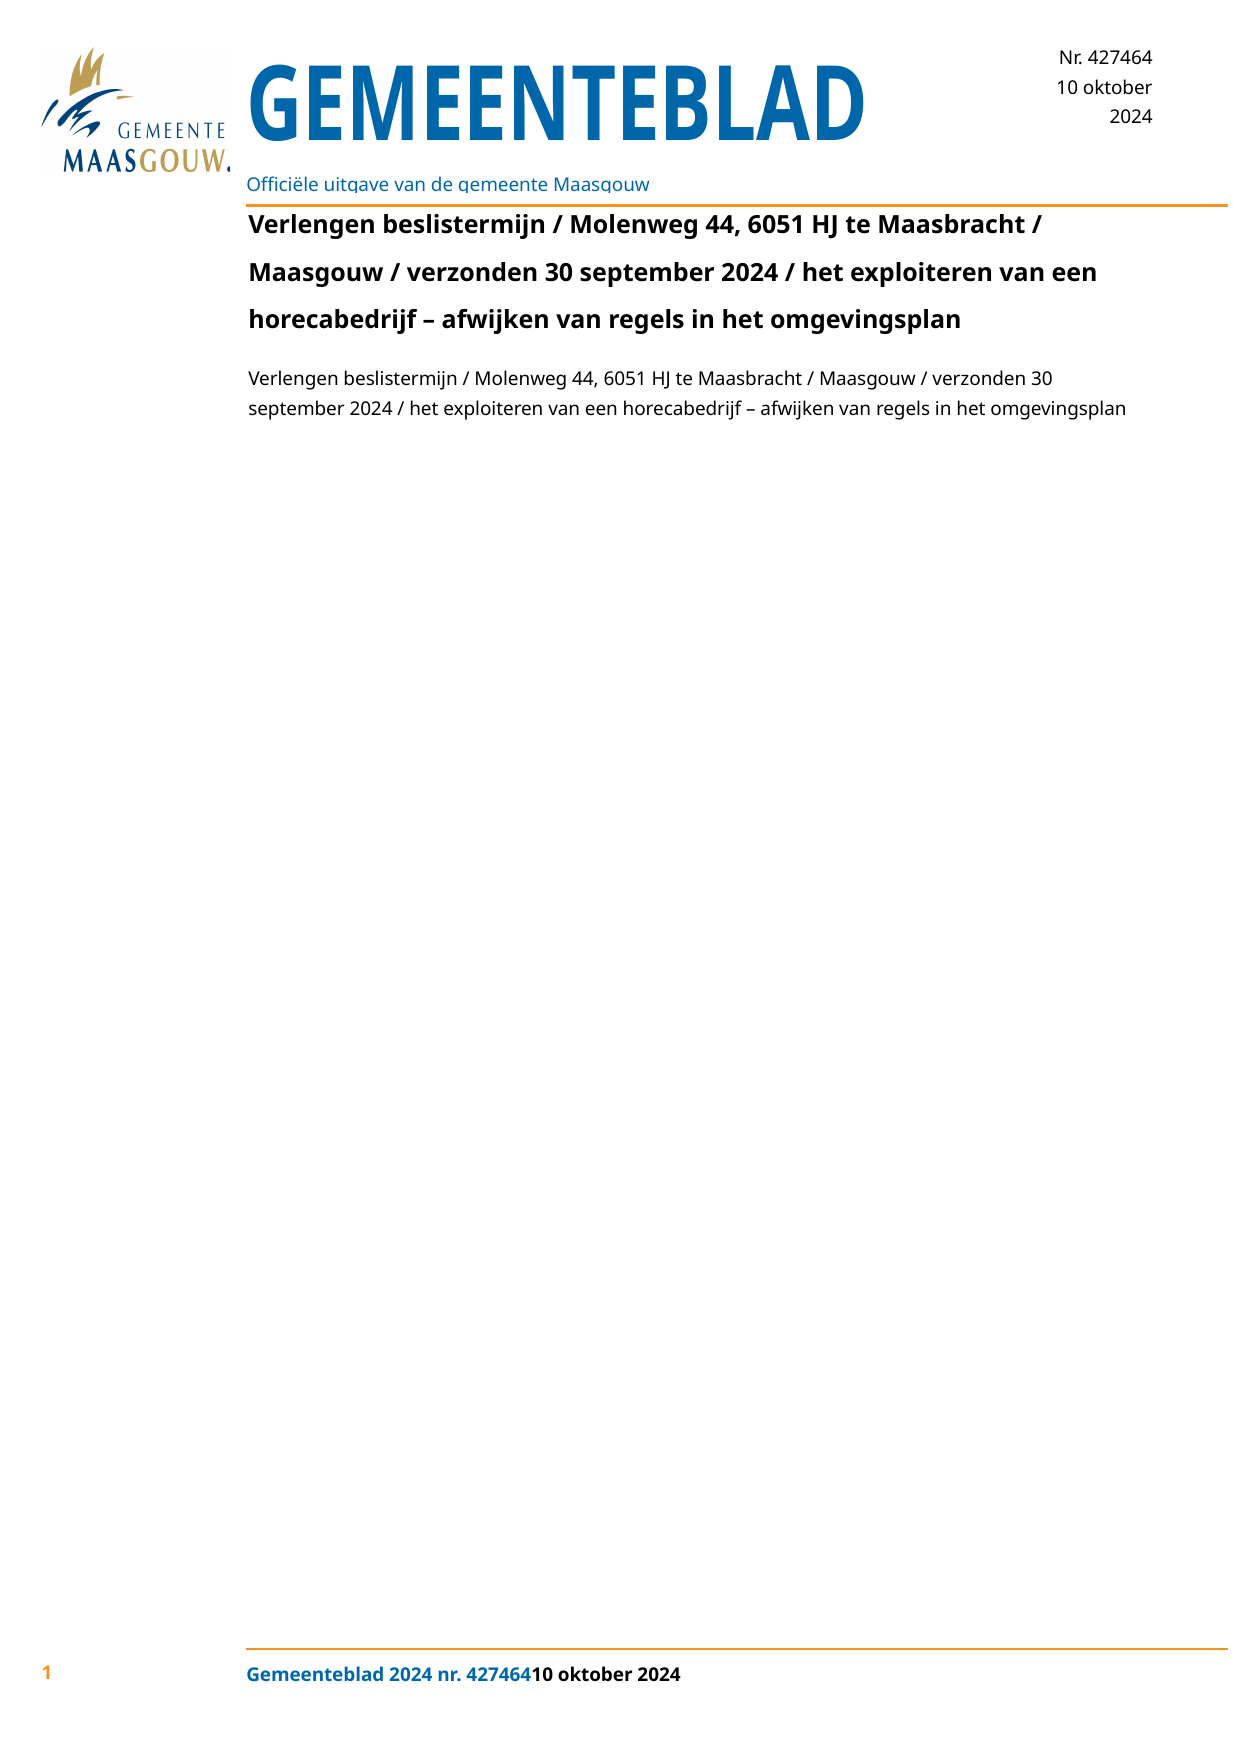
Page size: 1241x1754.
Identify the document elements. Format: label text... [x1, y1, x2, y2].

picture [41, 47, 231, 172]
text Verlengen beslistermijn / Molenweg 44, 6051 HJ te Maasbracht / Maasgouw / verzonden 30 september 2024 / het exploiteren van een horecabedrijf – afwijken van regels in het omgevingsplan [248, 207, 1152, 336]
text Verlengen beslistermijn / Molenweg 44, 6051 HJ te Maasbracht / Maasgouw / verzonden 30 september 2024 / het exploiteren van een horecabedrijf – afwijken van regels in het omgevingsplan [248, 366, 1152, 421]
